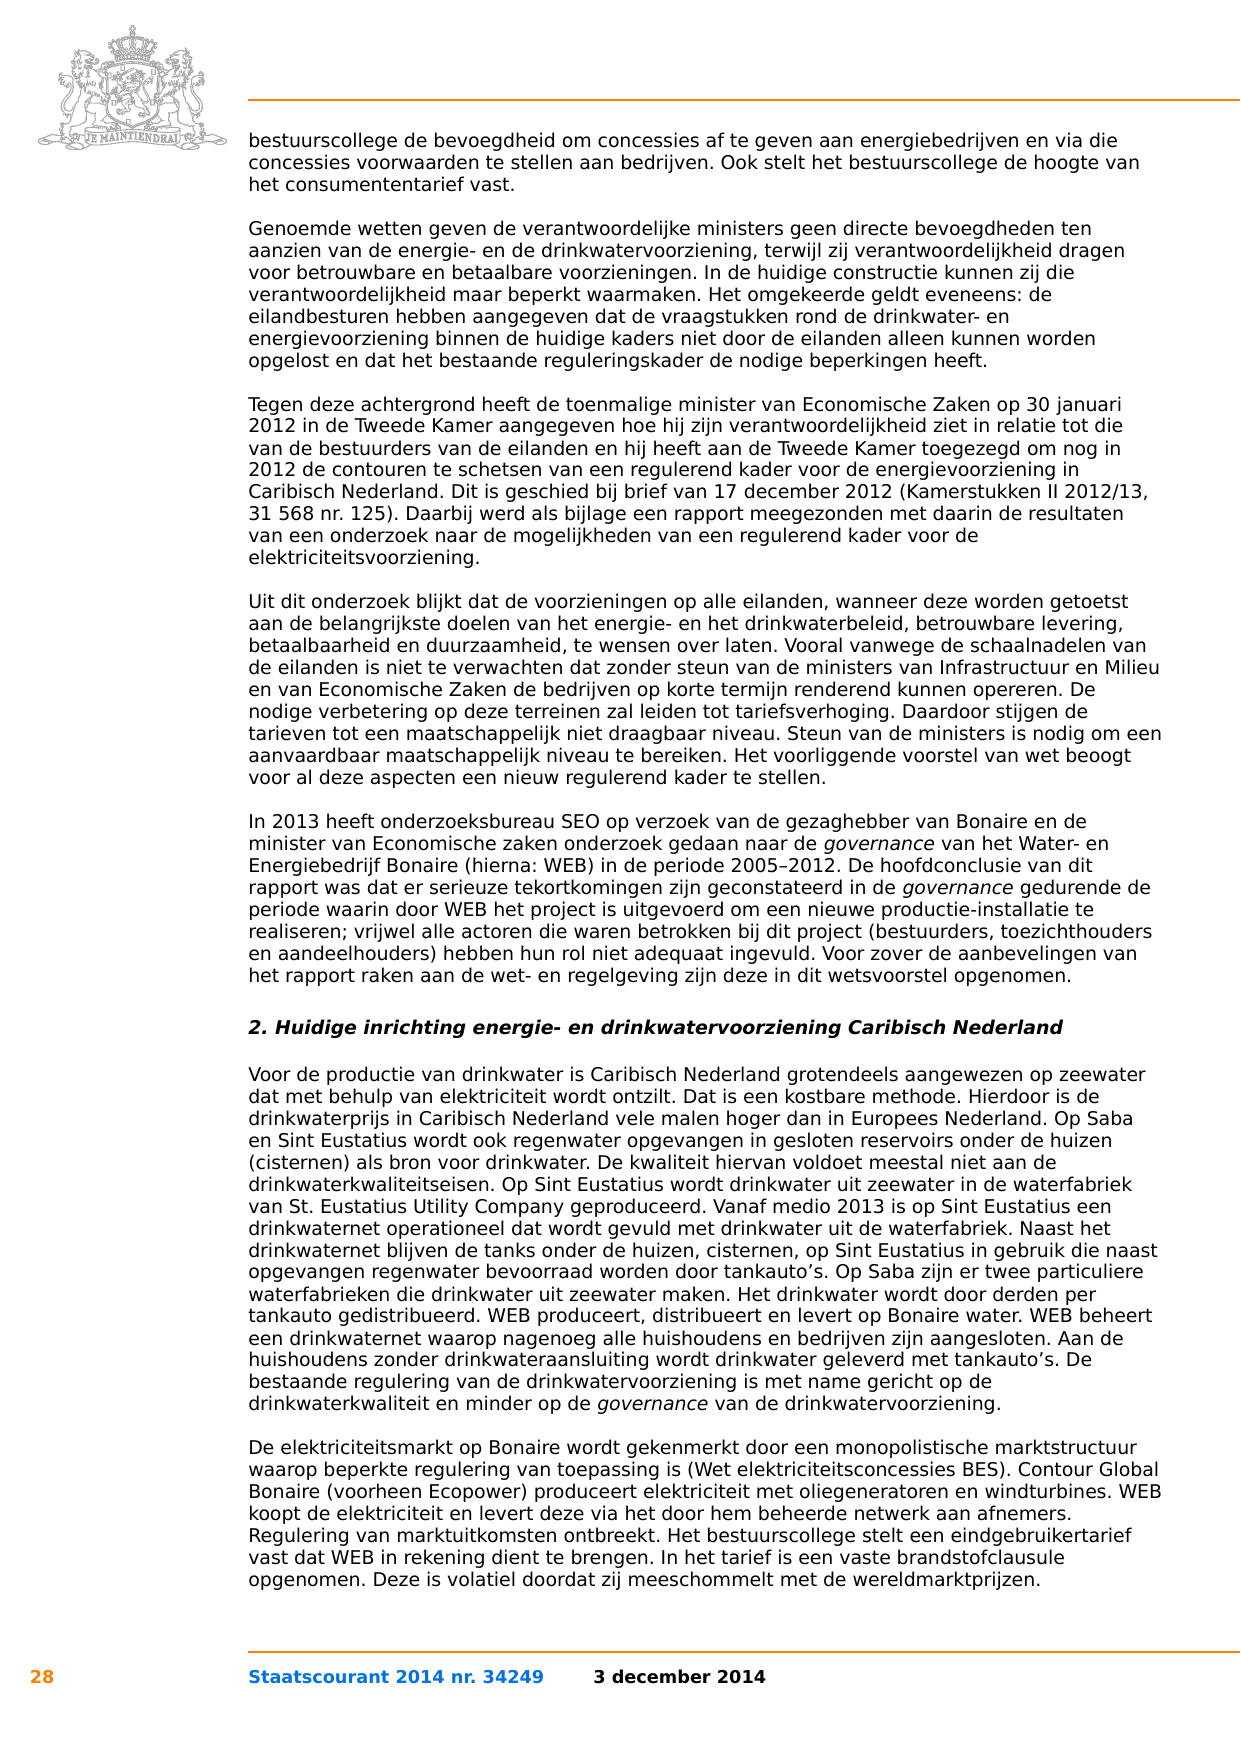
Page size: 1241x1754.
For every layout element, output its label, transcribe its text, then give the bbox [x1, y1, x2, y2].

text Tegen deze achtergrond heeft de toenmalige minister van Economische Zaken op 30 januari 2012 in de Tweede Kamer aangegeven hoe hij zijn verantwoordelijkheid ziet in relatie tot die van de bestuurders van de eilanden en hij heeft aan de Tweede Kamer toegezegd om nog in 2012 de contouren te schetsen van een regulerend kader voor de energievoorziening in Caribisch Nederland. Dit is geschied bij brief van 17 december 2012 (Kamerstukken II 2012/13, 31 568 nr. 125). Daarbij werd als bijlage een rapport meegezonden met daarin de resultaten van een onderzoek naar de mogelijkheden van een regulerend kader voor de elektriciteitsvoorziening. [248, 393, 1163, 569]
text In 2013 heeft onderzoeksbureau SEO op verzoek van de gezaghebber van Bonaire en de minister van Economische zaken onderzoek gedaan naar de governance van het Water- en Energiebedrijf Bonaire (hierna: WEB) in de periode 2005–2012. De hoofdconclusie van dit rapport was dat er serieuze tekortkomingen zijn geconstateerd in de governance gedurende de periode waarin door WEB het project is uitgevoerd om een nieuwe productie-installatie te realiseren; vrijwel alle actoren die waren betrokken bij dit project (bestuurders, toezichthouders en aandeelhouders) hebben hun rol niet adequaat ingevuld. Voor zover de aanbevelingen van het rapport raken aan de wet- en regelgeving zijn deze in dit wetsvoorstel opgenomen. [248, 811, 1163, 987]
text Voor de productie van drinkwater is Caribisch Nederland grotendeels aangewezen op zeewater dat met behulp van elektriciteit wordt ontzilt. Dat is een kostbare methode. Hierdoor is de drinkwaterprijs in Caribisch Nederland vele malen hoger dan in Europees Nederland. Op Saba en Sint Eustatius wordt ook regenwater opgevangen in gesloten reservoirs onder de huizen (cisternen) als bron voor drinkwater. De kwaliteit hiervan voldoet meestal niet aan de drinkwaterkwaliteitseisen. Op Sint Eustatius wordt drinkwater uit zeewater in de waterfabriek van St. Eustatius Utility Company geproduceerd. Vanaf medio 2013 is op Sint Eustatius een drinkwaternet operationeel dat wordt gevuld met drinkwater uit de waterfabriek. Naast het drinkwaternet blijven de tanks onder de huizen, cisternen, op Sint Eustatius in gebruik die naast opgevangen regenwater bevoorraad worden door tankauto’s. Op Saba zijn er twee particuliere waterfabrieken die drinkwater uit zeewater maken. Het drinkwater wordt door derden per tankauto gedistribueerd. WEB produceert, distribueert en levert op Bonaire water. WEB beheert een drinkwaternet waarop nagenoeg alle huishoudens en bedrijven zijn aangesloten. Aan de huishoudens zonder drinkwateraansluiting wordt drinkwater geleverd met tankauto’s. De bestaande regulering van de drinkwatervoorziening is met name gericht op de drinkwaterkwaliteit en minder op de governance van de drinkwatervoorziening. [248, 1064, 1163, 1415]
subtitle 2. Huidige inrichting energie- en drinkwatervoorziening Caribisch Nederland [248, 1017, 1163, 1039]
text Genoemde wetten geven de verantwoordelijke ministers geen directe bevoegdheden ten aanzien van de energie- en de drinkwatervoorziening, terwijl zij verantwoordelijkheid dragen voor betrouwbare en betaalbare voorzieningen. In de huidige constructie kunnen zij die verantwoordelijkheid maar beperkt waarmaken. Het omgekeerde geldt eveneens: de eilandbesturen hebben aangegeven dat de vraagstukken rond de drinkwater- en energievoorziening binnen de huidige kaders niet door de eilanden alleen kunnen worden opgelost en dat het bestaande reguleringskader de nodige beperkingen heeft. [248, 218, 1163, 372]
text bestuurscollege de bevoegdheid om concessies af te geven aan energiebedrijven en via die concessies voorwaarden te stellen aan bedrijven. Ook stelt het bestuurscollege de hoogte van het consumententarief vast. [248, 130, 1163, 196]
picture [38, 25, 227, 150]
text Uit dit onderzoek blijkt dat de voorzieningen op alle eilanden, wanneer deze worden getoetst aan de belangrijkste doelen van het energie- en het drinkwaterbeleid, betrouwbare levering, betaalbaarheid en duurzaamheid, te wensen over laten. Vooral vanwege de schaalnadelen van de eilanden is niet te verwachten dat zonder steun van de ministers van Infrastructuur en Milieu en van Economische Zaken de bedrijven op korte termijn renderend kunnen opereren. De nodige verbetering op deze terreinen zal leiden tot tariefsverhoging. Daardoor stijgen de tarieven tot een maatschappelijk niet draagbaar niveau. Steun van de ministers is nodig om een aanvaardbaar maatschappelijk niveau te bereiken. Het voorliggende voorstel van wet beoogt voor al deze aspecten een nieuw regulerend kader te stellen. [248, 591, 1163, 789]
text De elektriciteitsmarkt op Bonaire wordt gekenmerkt door een monopolistische marktstructuur waarop beperkte regulering van toepassing is (Wet elektriciteitsconcessies BES). Contour Global Bonaire (voorheen Ecopower) produceert elektriciteit met oliegeneratoren en windturbines. WEB koopt de elektriciteit en levert deze via het door hem beheerde netwerk aan afnemers. Regulering van marktuitkomsten ontbreekt. Het bestuurscollege stelt een eindgebruikertarief vast dat WEB in rekening dient te brengen. In het tarief is een vaste brandstofclausule opgenomen. Deze is volatiel doordat zij meeschommelt met de wereldmarktprijzen. [248, 1437, 1163, 1591]
